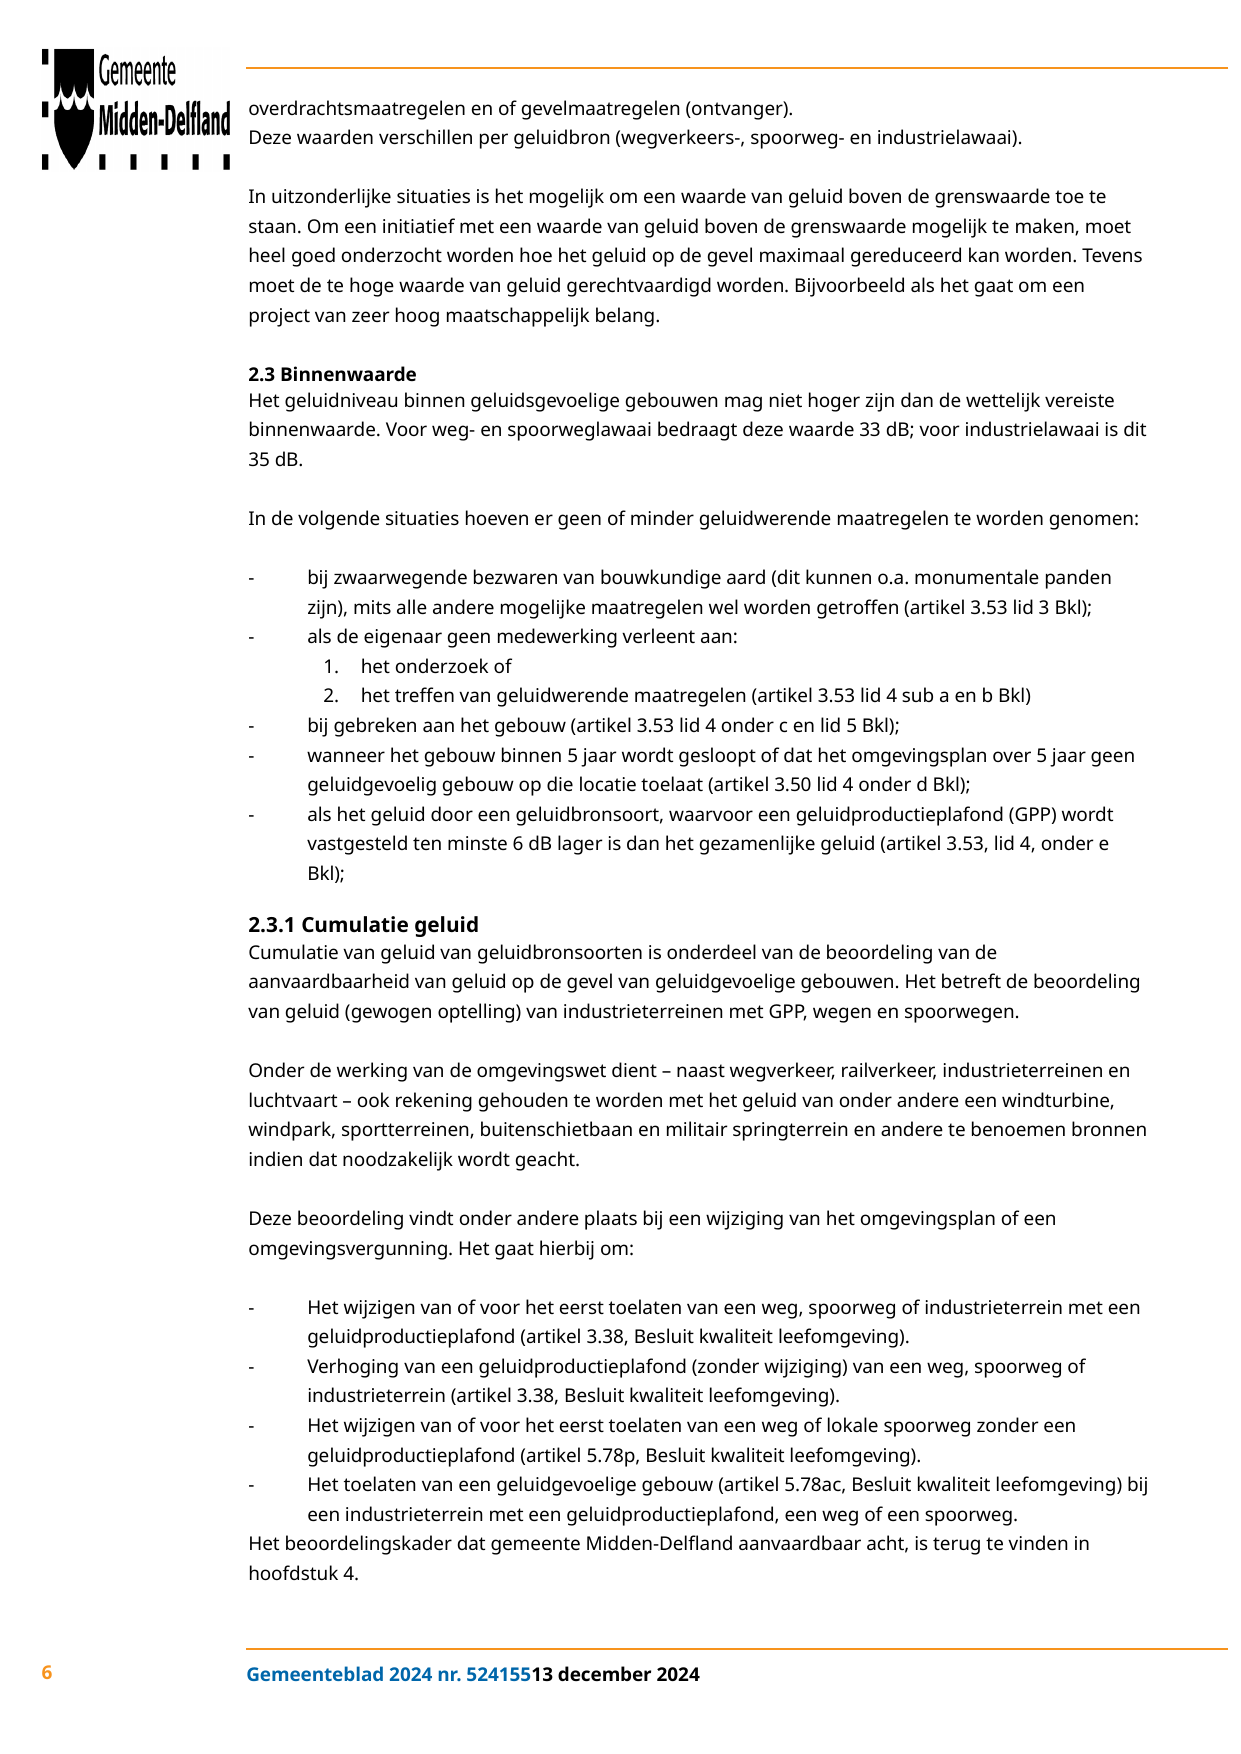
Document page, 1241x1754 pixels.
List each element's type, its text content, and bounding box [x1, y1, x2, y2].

list Het wijzigen van of voor het eerst toelaten van een weg of lokale spoorweg zonder een geluidproductieplafond (artikel 5.78p, Besluit kwaliteit leefomgeving). [248, 1412, 1152, 1468]
list Verhoging van een geluidproductieplafond (zonder wijziging) van een weg, spoorweg of industrieterrein (artikel 3.38, Besluit kwaliteit leefomgeving). [248, 1353, 1152, 1408]
list wanneer het gebouw binnen 5 jaar wordt gesloopt of dat het omgevingsplan over 5 jaar geen geluidgevoelig gebouw op die locatie toelaat (artikel 3.50 lid 4 onder d Bkl); [248, 742, 1152, 797]
text Het geluidniveau binnen geluidsgevoelige gebouwen mag niet hoger zijn dan de wettelijk vereiste binnenwaarde. Voor weg- en spoorweglawaai bedraagt deze waarde 33 dB; voor industrielawaai is dit 35 dB. [248, 387, 1152, 472]
text 2.3 Binnenwaarde [248, 361, 1152, 387]
list het treffen van geluidwerende maatregelen (artikel 3.53 lid 4 sub a en b Bkl) [323, 683, 1152, 708]
text 2.3.1 Cumulatie geluid [248, 911, 1152, 939]
list Het toelaten van een geluidgevoelige gebouw (artikel 5.78ac, Besluit kwaliteit leefomgeving) bij een industrieterrein met een geluidproductieplafond, een weg of een spoorweg. [248, 1471, 1152, 1527]
list bij zwaarwegende bezwaren van bouwkundige aard (dit kunnen o.a. monumentale panden zijn), mits alle andere mogelijke maatregelen wel worden getroffen (artikel 3.53 lid 3 Bkl); [248, 564, 1152, 619]
list als de eigenaar geen medewerking verleent aan: [248, 623, 1152, 649]
picture [41, 47, 231, 172]
text Cumulatie van geluid van geluidbronsoorten is onderdeel van de beoordeling van de aanvaardbaarheid van geluid op de gevel van geluidgevoelige gebouwen. Het betreft de beoordeling van geluid (gewogen optelling) van industrieterreinen met GPP, wegen en spoorwegen. [248, 939, 1152, 1024]
text Deze waarden verschillen per geluidbron (wegverkeers-, spoorweg- en industrielawaai). [248, 124, 1152, 150]
list het onderzoek of [323, 653, 1152, 679]
text Onder de werking van de omgevingswet dient – naast wegverkeer, railverkeer, industrieterreinen en luchtvaart – ook rekening gehouden te worden met het geluid van onder andere een windturbine, windpark, sportterreinen, buitenschietbaan en militair springterrein en andere te benoemen bronnen indien dat noodzakelijk wordt geacht. [248, 1057, 1152, 1172]
list als het geluid door een geluidbronsoort, waarvoor een geluidproductieplafond (GPP) wordt vastgesteld ten minste 6 dB lager is dan het gezamenlijke geluid (artikel 3.53, lid 4, onder e Bkl); [248, 801, 1152, 886]
text Deze beoordeling vindt onder andere plaats bij een wijziging van het omgevingsplan of een omgevingsvergunning. Het gaat hierbij om: [248, 1205, 1152, 1261]
text overdrachtsmaatregelen en of gevelmaatregelen (ontvanger). [248, 95, 1152, 121]
text In uitzonderlijke situaties is het mogelijk om een waarde van geluid boven de grenswaarde toe te staan. Om een initiatief met een waarde van geluid boven de grenswaarde mogelijk te maken, moet heel goed onderzocht worden hoe het geluid op de gevel maximaal gereduceerd kan worden. Tevens moet de te hoge waarde van geluid gerechtvaardigd worden. Bijvoorbeeld als het gaat om een project van zeer hoog maatschappelijk belang. [248, 183, 1152, 328]
list bij gebreken aan het gebouw (artikel 3.53 lid 4 onder c en lid 5 Bkl); [248, 712, 1152, 738]
text In de volgende situaties hoeven er geen of minder geluidwerende maatregelen te worden genomen: [248, 505, 1152, 531]
list Het wijzigen van of voor het eerst toelaten van een weg, spoorweg of industrieterrein met een geluidproductieplafond (artikel 3.38, Besluit kwaliteit leefomgeving). [248, 1294, 1152, 1349]
text Het beoordelingskader dat gemeente Midden-Delfland aanvaardbaar acht, is terug te vinden in hoofdstuk 4. [248, 1531, 1152, 1586]
